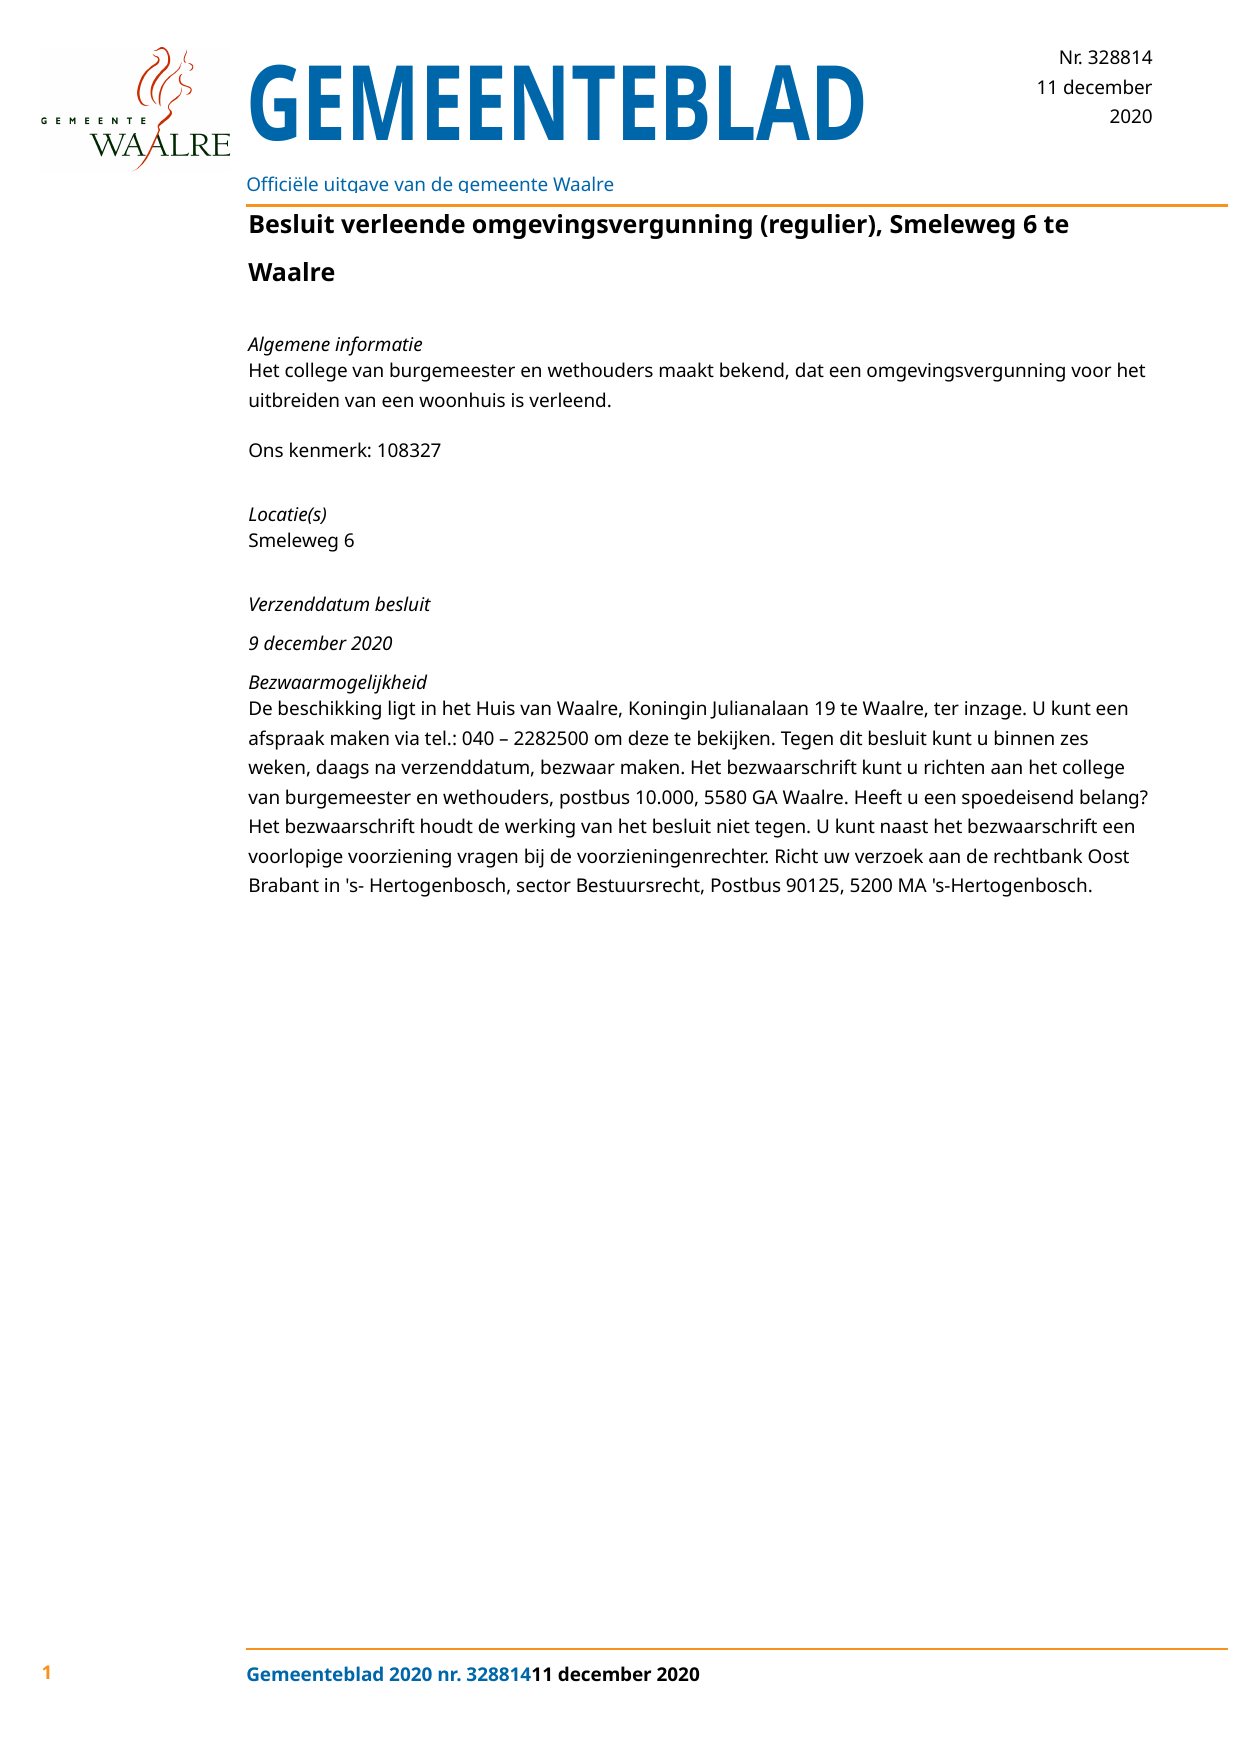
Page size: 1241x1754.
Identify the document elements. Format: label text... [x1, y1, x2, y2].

text 9 december 2020 [248, 630, 1152, 656]
text Verzenddatum besluit [248, 591, 1152, 617]
text Smeleweg 6 [248, 527, 1152, 553]
text Algemene informatie [248, 331, 1152, 357]
text Het college van burgemeester en wethouders maakt bekend, dat een omgevingsvergunning voor het uitbreiden van een woonhuis is verleend. [248, 357, 1152, 412]
text Besluit verleende omgevingsvergunning (regulier), Smeleweg 6 te Waalre [248, 207, 1152, 288]
picture [41, 47, 231, 172]
text Bezwaarmogelijkheid [248, 669, 1152, 695]
text Locatie(s) [248, 501, 1152, 527]
text Ons kenmerk: 108327 [248, 437, 1152, 463]
text De beschikking ligt in het Huis van Waalre, Koningin Julianalaan 19 te Waalre, ter inzage. U kunt een afspraak maken via tel.: 040 – 2282500 om deze te bekijken. Tegen dit besluit kunt u binnen zes weken, daags na verzenddatum, bezwaar maken. Het bezwaarschrift kunt u richten aan het college van burgemeester en wethouders, postbus 10.000, 5580 GA Waalre. Heeft u een spoedeisend belang? Het bezwaarschrift houdt de werking van het besluit niet tegen. U kunt naast het bezwaarschrift een voorlopige voorziening vragen bij de voorzieningenrechter. Richt uw verzoek aan de rechtbank Oost Brabant in 's- Hertogenbosch, sector Bestuursrecht, Postbus 90125, 5200 MA 's-Hertogenbosch. [248, 695, 1152, 898]
